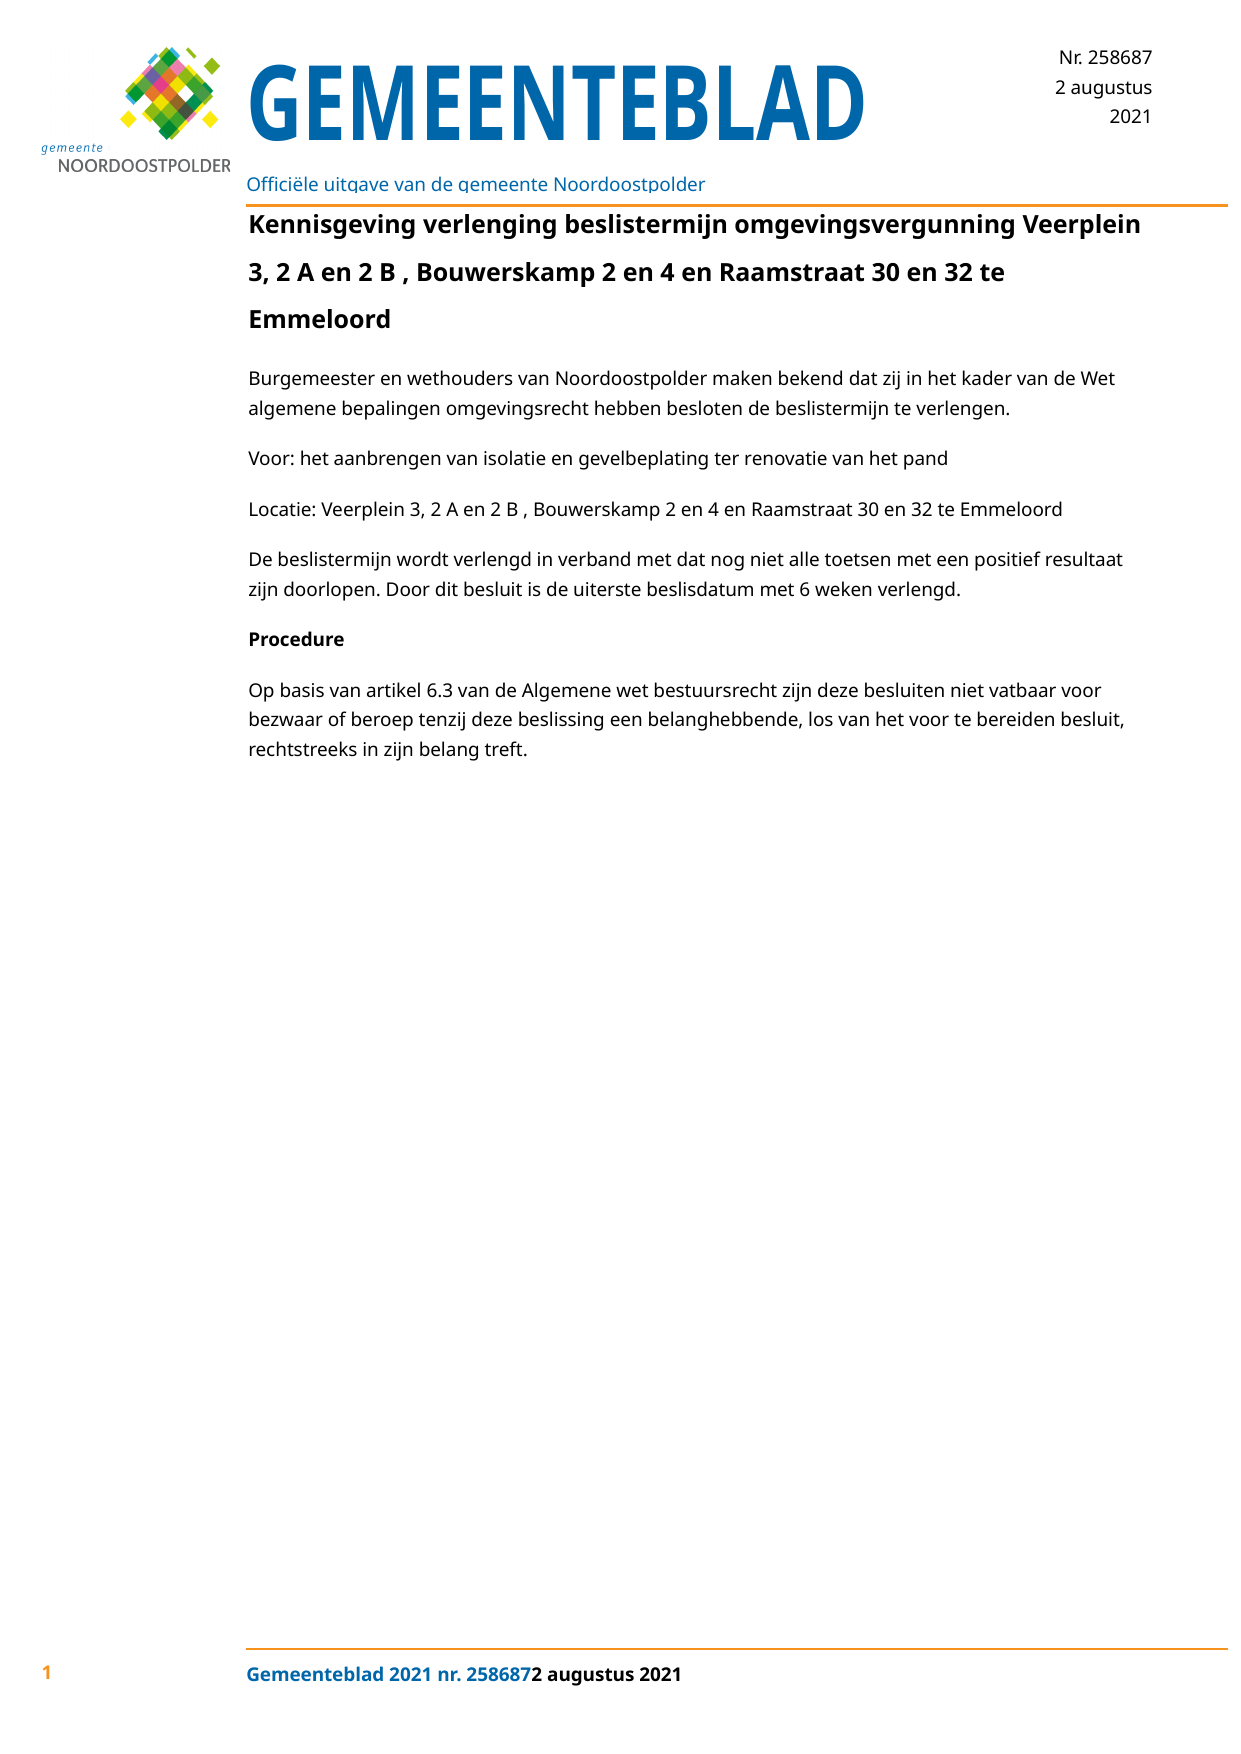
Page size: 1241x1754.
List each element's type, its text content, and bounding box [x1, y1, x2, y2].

text De beslistermijn wordt verlengd in verband met​ ​​dat nog niet alle toetsen met een positief resultaat zijn doorlopen. Door dit besluit is de uiterste beslisdatum met 6 weken verlengd. [248, 546, 1152, 602]
text Locatie: Veerplein 3, 2 A en 2 B , Bouwerskamp 2 en 4 en Raamstraat 30 en 32 te Emmeloord [248, 496, 1152, 522]
text Voor: het aanbrengen van isolatie en gevelbeplating ter renovatie van het pand [248, 446, 1152, 471]
text Burgemeester en wethouders van Noordoostpolder maken bekend dat zij in het kader van de Wet algemene bepalingen omgevingsrecht hebben besloten de beslistermijn te verlengen. [248, 366, 1152, 421]
text Procedure [248, 626, 1152, 652]
text Kennisgeving verlenging beslistermijn omgevingsvergunning Veerplein 3, 2 A en 2 B , Bouwerskamp 2 en 4 en Raamstraat 30 en 32 te Emmeloord [248, 207, 1152, 336]
picture [41, 47, 231, 172]
text Op basis van artikel 6.3 van de Algemene wet bestuursrecht zijn deze besluiten niet vatbaar voor bezwaar of beroep tenzij deze beslissing een belanghebbende, los van het voor te bereiden besluit, rechtstreeks in zijn belang treft. [248, 677, 1152, 762]
